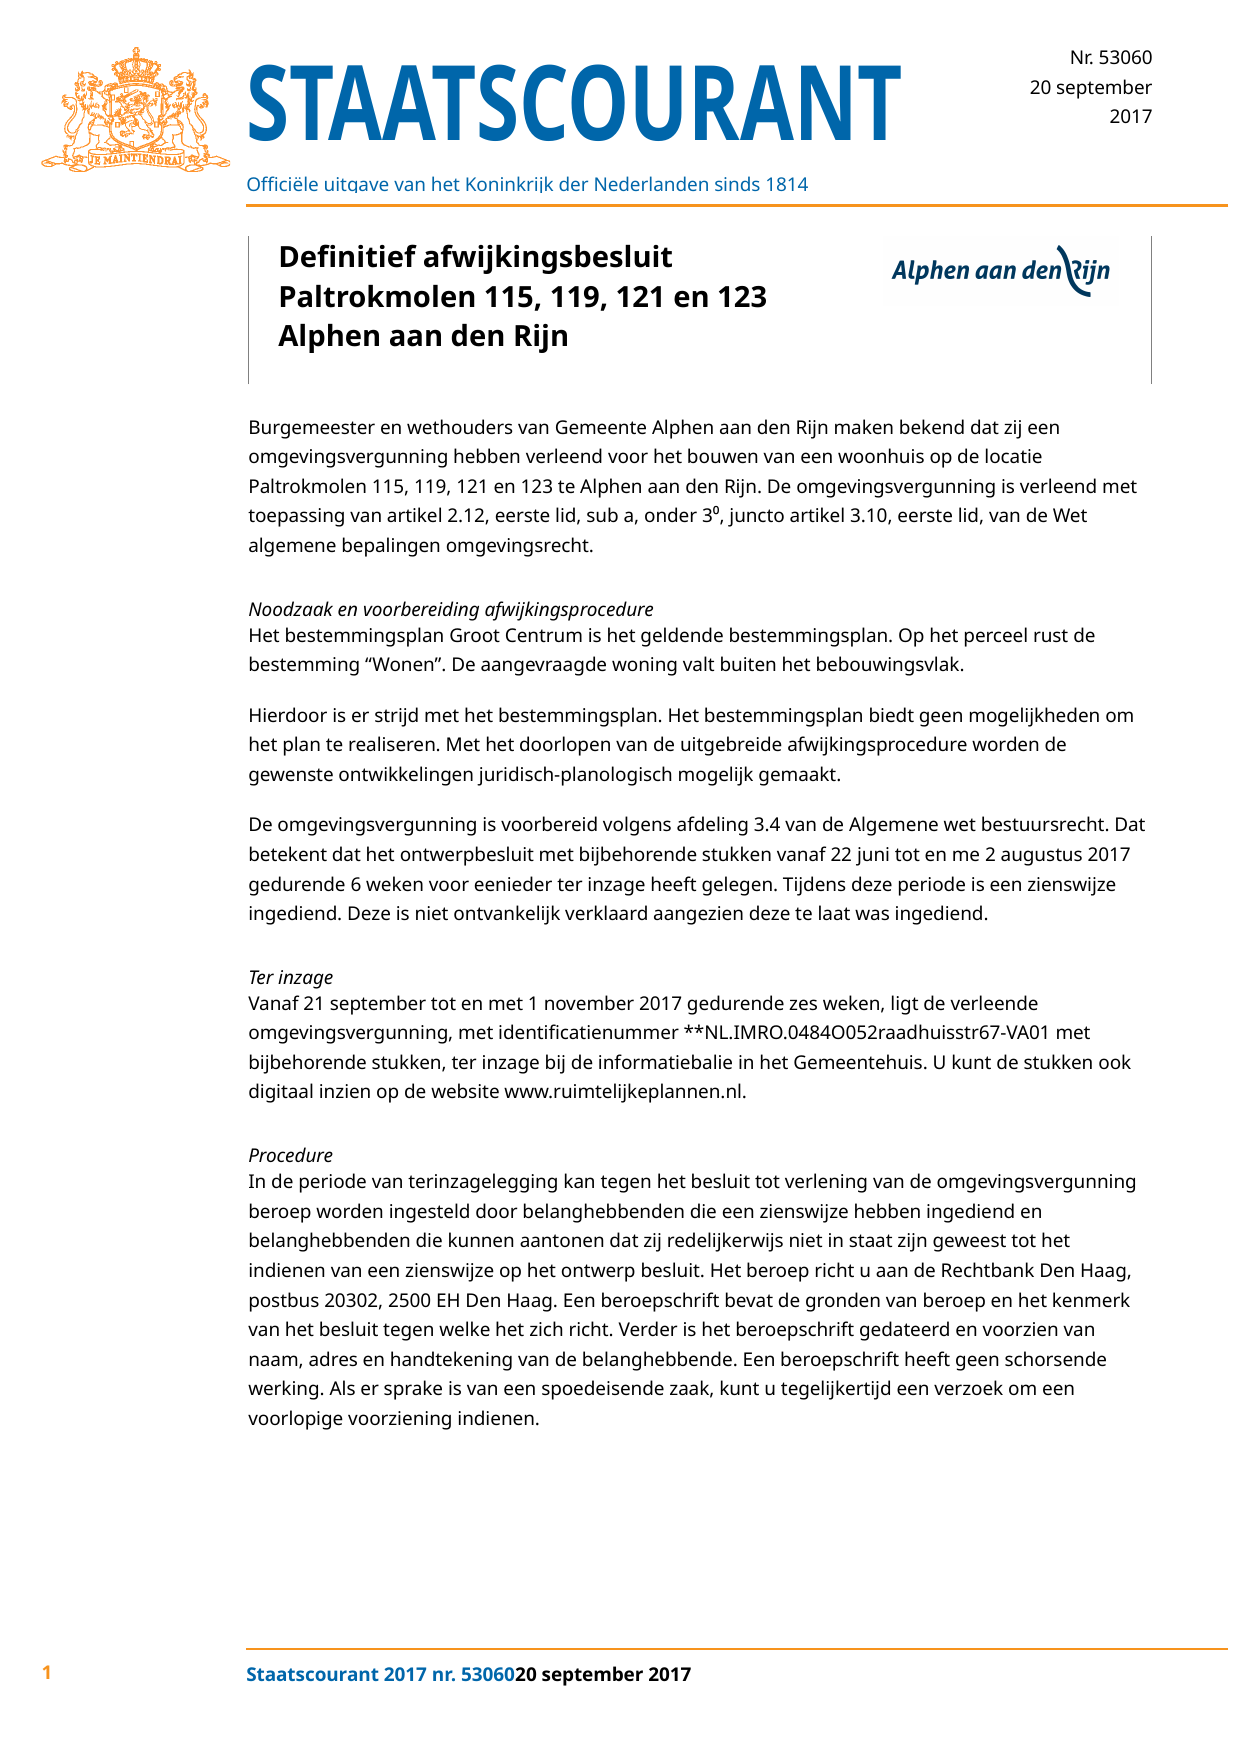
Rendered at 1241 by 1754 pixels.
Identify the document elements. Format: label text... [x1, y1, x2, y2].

text Ter inzage [248, 964, 1152, 990]
text De omgevingsvergunning is voorbereid volgens afdeling 3.4 van de Algemene wet bestuursrecht. Dat betekent dat het ontwerpbesluit met bijbehorende stukken vanaf 22 juni tot en me 2 augustus 2017 gedurende 6 weken voor eenieder ter inzage heeft gelegen. Tijdens deze periode is een zienswijze ingediend. Deze is niet ontvankelijk verklaard aangezien deze te laat was ingediend. [248, 812, 1152, 926]
text Burgemeester en wethouders van Gemeente Alphen aan den Rijn maken bekend dat zij een omgevingsvergunning hebben verleend voor het bouwen van een woonhuis op de locatie Paltrokmolen 115, 119, 121 en 123 te Alphen aan den Rijn. De omgevingsvergunning is verleend met toepassing van artikel 2.12, eerste lid, sub a, onder 3⁰, juncto artikel 3.10, eerste lid, van de Wet algemene bepalingen omgevingsrecht. [248, 414, 1152, 558]
text Hierdoor is er strijd met het bestemmingsplan. Het bestemmingsplan biedt geen mogelijkheden om het plan te realiseren. Met het doorlopen van de uitgebreide afwijkingsprocedure worden de gewenste ontwikkelingen juridisch-planologisch mogelijk gemaakt. [248, 702, 1152, 787]
text Vanaf 21 september tot en met 1 november 2017 gedurende zes weken, ligt de verleende omgevingsvergunning, met identificatienummer **NL.IMRO.0484O052raadhuisstr67-VA01 met bijbehorende stukken, ter inzage bij de informatiebalie in het Gemeentehuis. U kunt de stukken ook digitaal inzien op de website www.ruimtelijkeplannen.nl. [248, 990, 1152, 1104]
picture [41, 47, 231, 172]
text In de periode van terinzagelegging kan tegen het besluit tot verlening van de omgevingsvergunning beroep worden ingesteld door belanghebbenden die een zienswijze hebben ingediend en belanghebbenden die kunnen aantonen dat zij redelijkerwijs niet in staat zijn geweest tot het indienen van een zienswijze op het ontwerp besluit. Het beroep richt u aan de Rechtbank Den Haag, postbus 20302, 2500 EH Den Haag. Een beroepschrift bevat de gronden van beroep en het kenmerk van het besluit tegen welke het zich richt. Verder is het beroepschrift gedateerd en voorzien van naam, adres en handtekening van de belanghebbende. Een beroepschrift heeft geen schorsende werking. Als er sprake is van een spoedeisende zaak, kunt u tegelijkertijd een verzoek om een voorlopige voorziening indienen. [248, 1168, 1152, 1431]
table_header [850, 236, 1151, 384]
text Procedure [248, 1143, 1152, 1168]
text Het bestemmingsplan Groot Centrum is het geldende bestemmingsplan. Op het perceel rust de bestemming “Wonen”. De aangevraagde woning valt buiten het bebouwingsvlak. [248, 622, 1152, 677]
table_header Definitief afwijkingsbesluit Paltrokmolen 115, 119, 121 en 123 Alphen aan den Rijn [249, 236, 850, 384]
picture [882, 236, 1119, 306]
text Noodzaak en voorbereiding afwijkingsprocedure [248, 596, 1152, 622]
